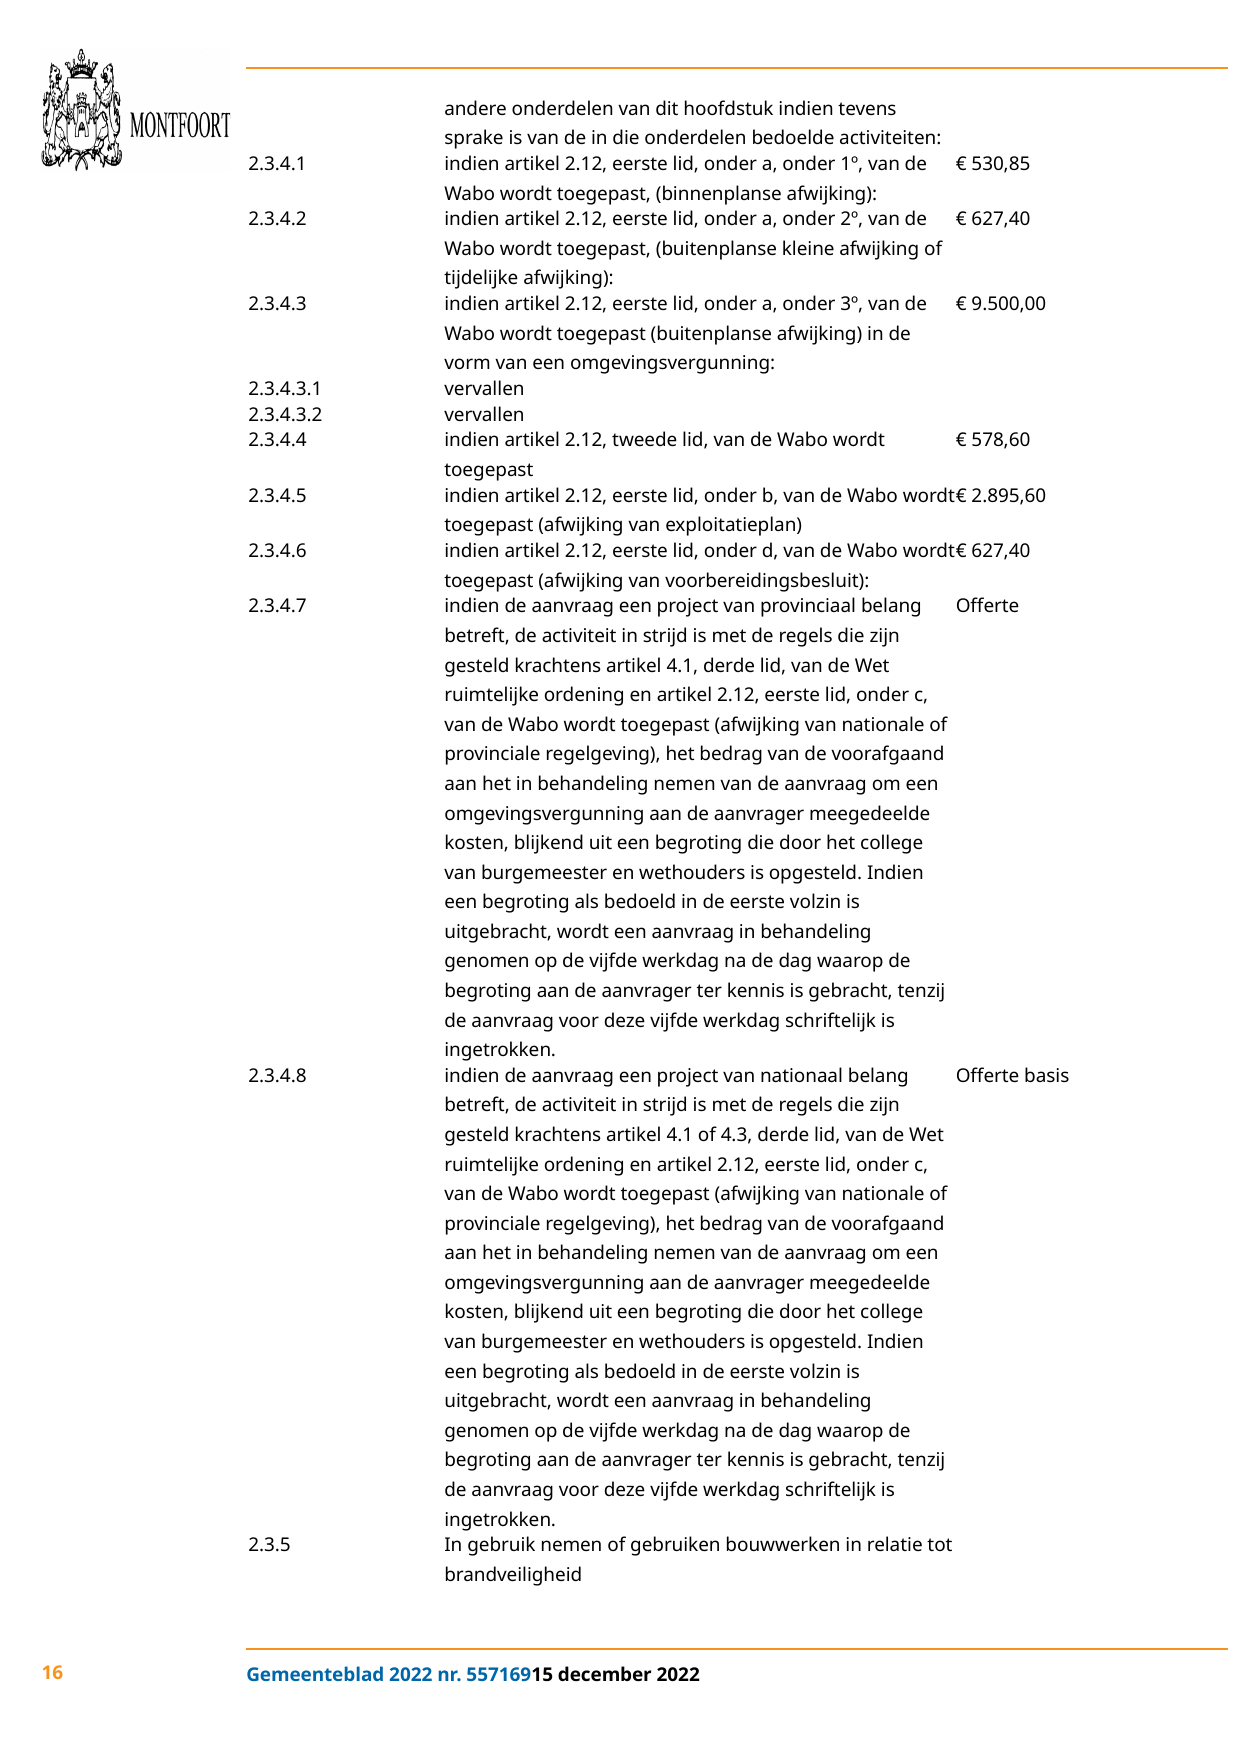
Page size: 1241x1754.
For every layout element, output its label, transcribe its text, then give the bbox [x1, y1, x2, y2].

table_cell 2.3.4.1 [248, 150, 444, 205]
table_cell indien de aanvraag een project van nationaal belang betreft, de activiteit in strijd is met de regels die zijn gesteld krachtens artikel 4.1 of 4.3, derde lid, van de Wet ruimtelijke ordening en artikel 2.12, eerste lid, onder c, van de Wabo wordt toegepast (afwijking van nationale of provinciale regelgeving), het bedrag van de voorafgaand aan het in behandeling nemen van de aanvraag om een omgevingsvergunning aan de aanvrager meegedeelde kosten, blijkend uit een begroting die door het college van burgemeester en wethouders is opgesteld. Indien een begroting als bedoeld in de eerste volzin is uitgebracht, wordt een aanvraag in behandeling genomen op de vijfde werkdag na de dag waarop de begroting aan de aanvrager ter kennis is gebracht, tenzij de aanvraag voor deze vijfde werkdag schriftelijk is ingetrokken. [444, 1062, 956, 1532]
table_cell € 530,85 [956, 150, 1152, 205]
table_cell indien artikel 2.12, eerste lid, onder a, onder 3º, van de Wabo wordt toegepast (buitenplanse afwijking) in de vorm van een omgevingsvergunning: [444, 290, 956, 375]
table_cell 2.3.4.8 [248, 1062, 444, 1532]
table_cell Offerte basis [956, 1062, 1152, 1532]
table_cell andere onderdelen van dit hoofdstuk indien tevens sprake is van de in die onderdelen bedoelde activiteiten: [444, 95, 956, 150]
table_cell [956, 95, 1152, 150]
table_cell indien artikel 2.12, eerste lid, onder a, onder 2º, van de Wabo wordt toegepast, (buitenplanse kleine afwijking of tijdelijke afwijking): [444, 205, 956, 290]
table_cell 2.3.4.4 [248, 427, 444, 482]
table_cell [956, 401, 1152, 427]
table_cell vervallen [444, 375, 956, 401]
table_cell [248, 95, 444, 150]
table_cell indien de aanvraag een project van provinciaal belang betreft, de activiteit in strijd is met de regels die zijn gesteld krachtens artikel 4.1, derde lid, van de Wet ruimtelijke ordening en artikel 2.12, eerste lid, onder c, van de Wabo wordt toegepast (afwijking van nationale of provinciale regelgeving), het bedrag van de voorafgaand aan het in behandeling nemen van de aanvraag om een omgevingsvergunning aan de aanvrager meegedeelde kosten, blijkend uit een begroting die door het college van burgemeester en wethouders is opgesteld. Indien een begroting als bedoeld in de eerste volzin is uitgebracht, wordt een aanvraag in behandeling genomen op de vijfde werkdag na de dag waarop de begroting aan de aanvrager ter kennis is gebracht, tenzij de aanvraag voor deze vijfde werkdag schriftelijk is ingetrokken. [444, 593, 956, 1062]
table_cell Offerte [956, 593, 1152, 1062]
table_cell 2.3.4.6 [248, 537, 444, 593]
table_cell € 9.500,00 [956, 290, 1152, 375]
table_cell indien artikel 2.12, eerste lid, onder d, van de Wabo wordt toegepast (afwijking van voorbereidingsbesluit): [444, 537, 956, 593]
table_cell 2.3.4.3.2 [248, 401, 444, 427]
table_cell [956, 375, 1152, 401]
table_cell 2.3.4.2 [248, 205, 444, 290]
table_cell 2.3.4.5 [248, 482, 444, 537]
table_cell 2.3.5 [248, 1532, 444, 1587]
table_cell indien artikel 2.12, eerste lid, onder b, van de Wabo wordt toegepast (afwijking van exploitatieplan) [444, 482, 956, 537]
table_cell In gebruik nemen of gebruiken bouwwerken in relatie tot brandveiligheid [444, 1532, 956, 1587]
table_cell indien artikel 2.12, tweede lid, van de Wabo wordt toegepast [444, 427, 956, 482]
picture [41, 47, 231, 172]
table_cell € 2.895,60 [956, 482, 1152, 537]
table_cell 2.3.4.3.1 [248, 375, 444, 401]
table_cell vervallen [444, 401, 956, 427]
table_cell 2.3.4.3 [248, 290, 444, 375]
table_cell € 578,60 [956, 427, 1152, 482]
table_cell [956, 1532, 1152, 1587]
table_cell 2.3.4.7 [248, 593, 444, 1062]
table_cell € 627,40 [956, 537, 1152, 593]
table_cell € 627,40 [956, 205, 1152, 290]
table_cell indien artikel 2.12, eerste lid, onder a, onder 1º, van de Wabo wordt toegepast, (binnenplanse afwijking): [444, 150, 956, 205]
